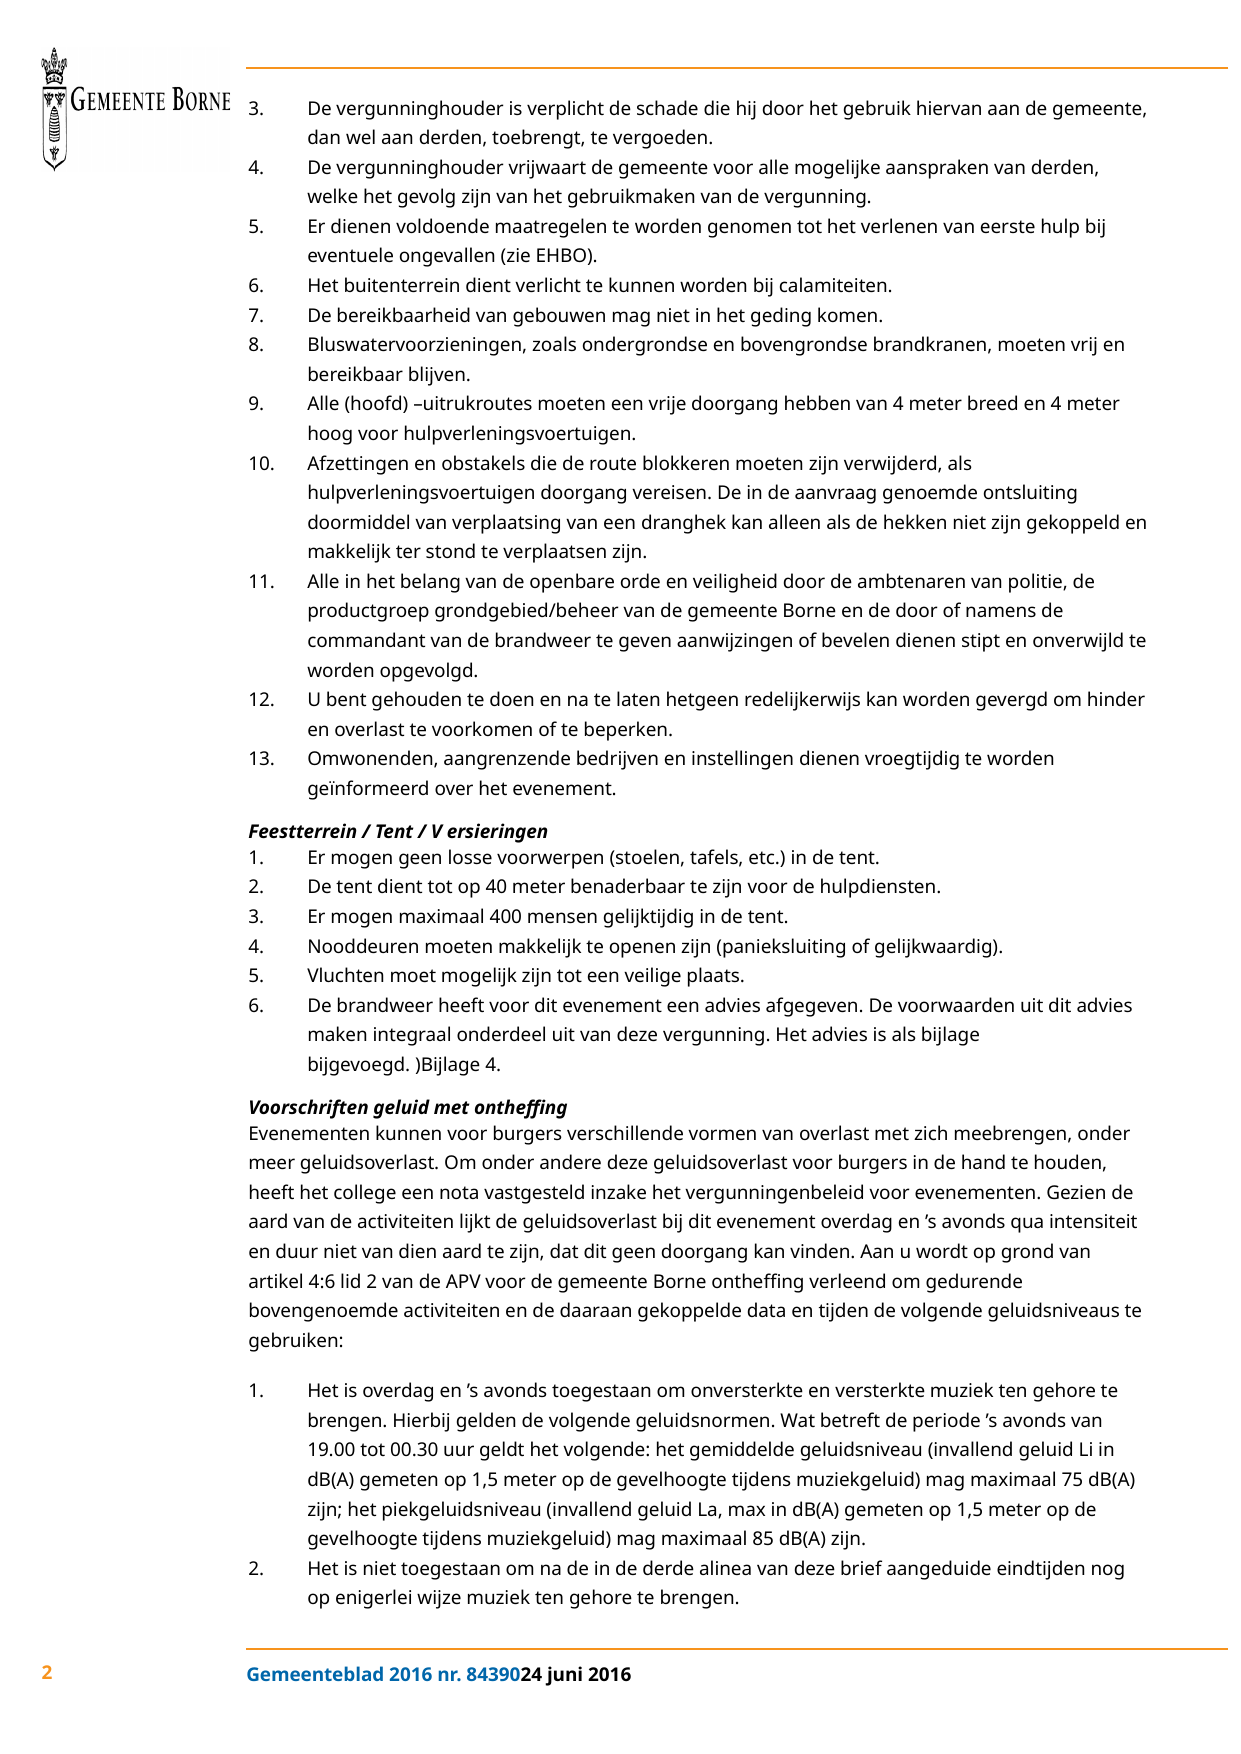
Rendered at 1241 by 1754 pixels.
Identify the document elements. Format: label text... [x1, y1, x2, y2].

list Nooddeuren moeten makkelijk te openen zijn (panieksluiting of gelijkwaardig). [248, 933, 1152, 958]
picture [41, 47, 231, 172]
list De vergunninghouder is verplicht de schade die hij door het gebruik hiervan aan de gemeente, dan wel aan derden, toebrengt, te vergoeden. [248, 95, 1152, 150]
list Vluchten moet mogelijk zijn tot een veilige plaats. [248, 962, 1152, 988]
list Omwonenden, aangrenzende bedrijven en instellingen dienen vroegtijdig te worden geïnformeerd over het evenement. [248, 746, 1152, 801]
list Het is niet toegestaan om na de in de derde alinea van deze brief aangeduide eindtijden nog op enigerlei wijze muziek ten gehore te brengen. [248, 1555, 1152, 1610]
list Afzettingen en obstakels die de route blokkeren moeten zijn verwijderd, als hulpverleningsvoertuigen doorgang vereisen. De in de aanvraag genoemde ontsluiting doormiddel van verplaatsing van een dranghek kan alleen als de hekken niet zijn gekoppeld en makkelijk ter stond te verplaatsen zijn. [248, 450, 1152, 564]
list Er mogen maximaal 400 mensen gelijktijdig in de tent. [248, 903, 1152, 929]
text Voorschriften geluid met ontheffing [248, 1094, 1152, 1120]
text Evenementen kunnen voor burgers verschillende vormen van overlast met zich meebrengen, onder meer geluidsoverlast. Om onder andere deze geluidsoverlast voor burgers in de hand te houden, heeft het college een nota vastgesteld inzake het vergunningenbeleid voor evenementen. Gezien de aard van de activiteiten lijkt de geluidsoverlast bij dit evenement overdag en ’s avonds qua intensiteit en duur niet van dien aard te zijn, dat dit geen doorgang kan vinden. Aan u wordt op grond van artikel 4:6 lid 2 van de APV voor de gemeente Borne ontheffing verleend om gedurende bovengenoemde activiteiten en de daaraan gekoppelde data en tijden de volgende geluidsniveaus te gebruiken: [248, 1120, 1152, 1353]
list De brandweer heeft voor dit evenement een advies afgegeven. De voorwaarden uit dit advies maken integraal onderdeel uit van deze vergunning. Het advies is als bijlage bijgevoegd. )Bijlage 4. [248, 992, 1152, 1077]
list Alle (hoofd) –uitrukroutes moeten een vrije doorgang hebben van 4 meter breed en 4 meter hoog voor hulpverleningsvoertuigen. [248, 391, 1152, 446]
list De vergunninghouder vrijwaart de gemeente voor alle mogelijke aanspraken van derden, welke het gevolg zijn van het gebruikmaken van de vergunning. [248, 154, 1152, 209]
list De tent dient tot op 40 meter benaderbaar te zijn voor de hulpdiensten. [248, 874, 1152, 899]
list Er dienen voldoende maatregelen te worden genomen tot het verlenen van eerste hulp bij eventuele ongevallen (zie EHBO). [248, 213, 1152, 268]
list Het buitenterrein dient verlicht te kunnen worden bij calamiteiten. [248, 272, 1152, 298]
list Bluswatervoorzieningen, zoals ondergrondse en bovengrondse brandkranen, moeten vrij en bereikbaar blijven. [248, 331, 1152, 387]
list De bereikbaarheid van gebouwen mag niet in het geding komen. [248, 302, 1152, 328]
text Feestterrein / Tent / V ersieringen [248, 818, 1152, 844]
list Het is overdag en ’s avonds toegestaan om onversterkte en versterkte muziek ten gehore te brengen. Hierbij gelden de volgende geluidsnormen. Wat betreft de periode ’s avonds van 19.00 tot 00.30 uur geldt het volgende: het gemiddelde geluidsniveau (invallend geluid Li in dB(A) gemeten op 1,5 meter op de gevelhoogte tijdens muziekgeluid) mag maximaal 75 dB(A) zijn; het piekgeluidsniveau (invallend geluid La, max in dB(A) gemeten op 1,5 meter op de gevelhoogte tijdens muziekgeluid) mag maximaal 85 dB(A) zijn. [248, 1377, 1152, 1551]
list Alle in het belang van de openbare orde en veiligheid door de ambtenaren van politie, de productgroep grondgebied/beheer van de gemeente Borne en de door of namens de commandant van de brandweer te geven aanwijzingen of bevelen dienen stipt en onverwijld te worden opgevolgd. [248, 568, 1152, 683]
list U bent gehouden te doen en na te laten hetgeen redelijkerwijs kan worden gevergd om hinder en overlast te voorkomen of te beperken. [248, 686, 1152, 742]
list Er mogen geen losse voorwerpen (stoelen, tafels, etc.) in de tent. [248, 844, 1152, 870]
